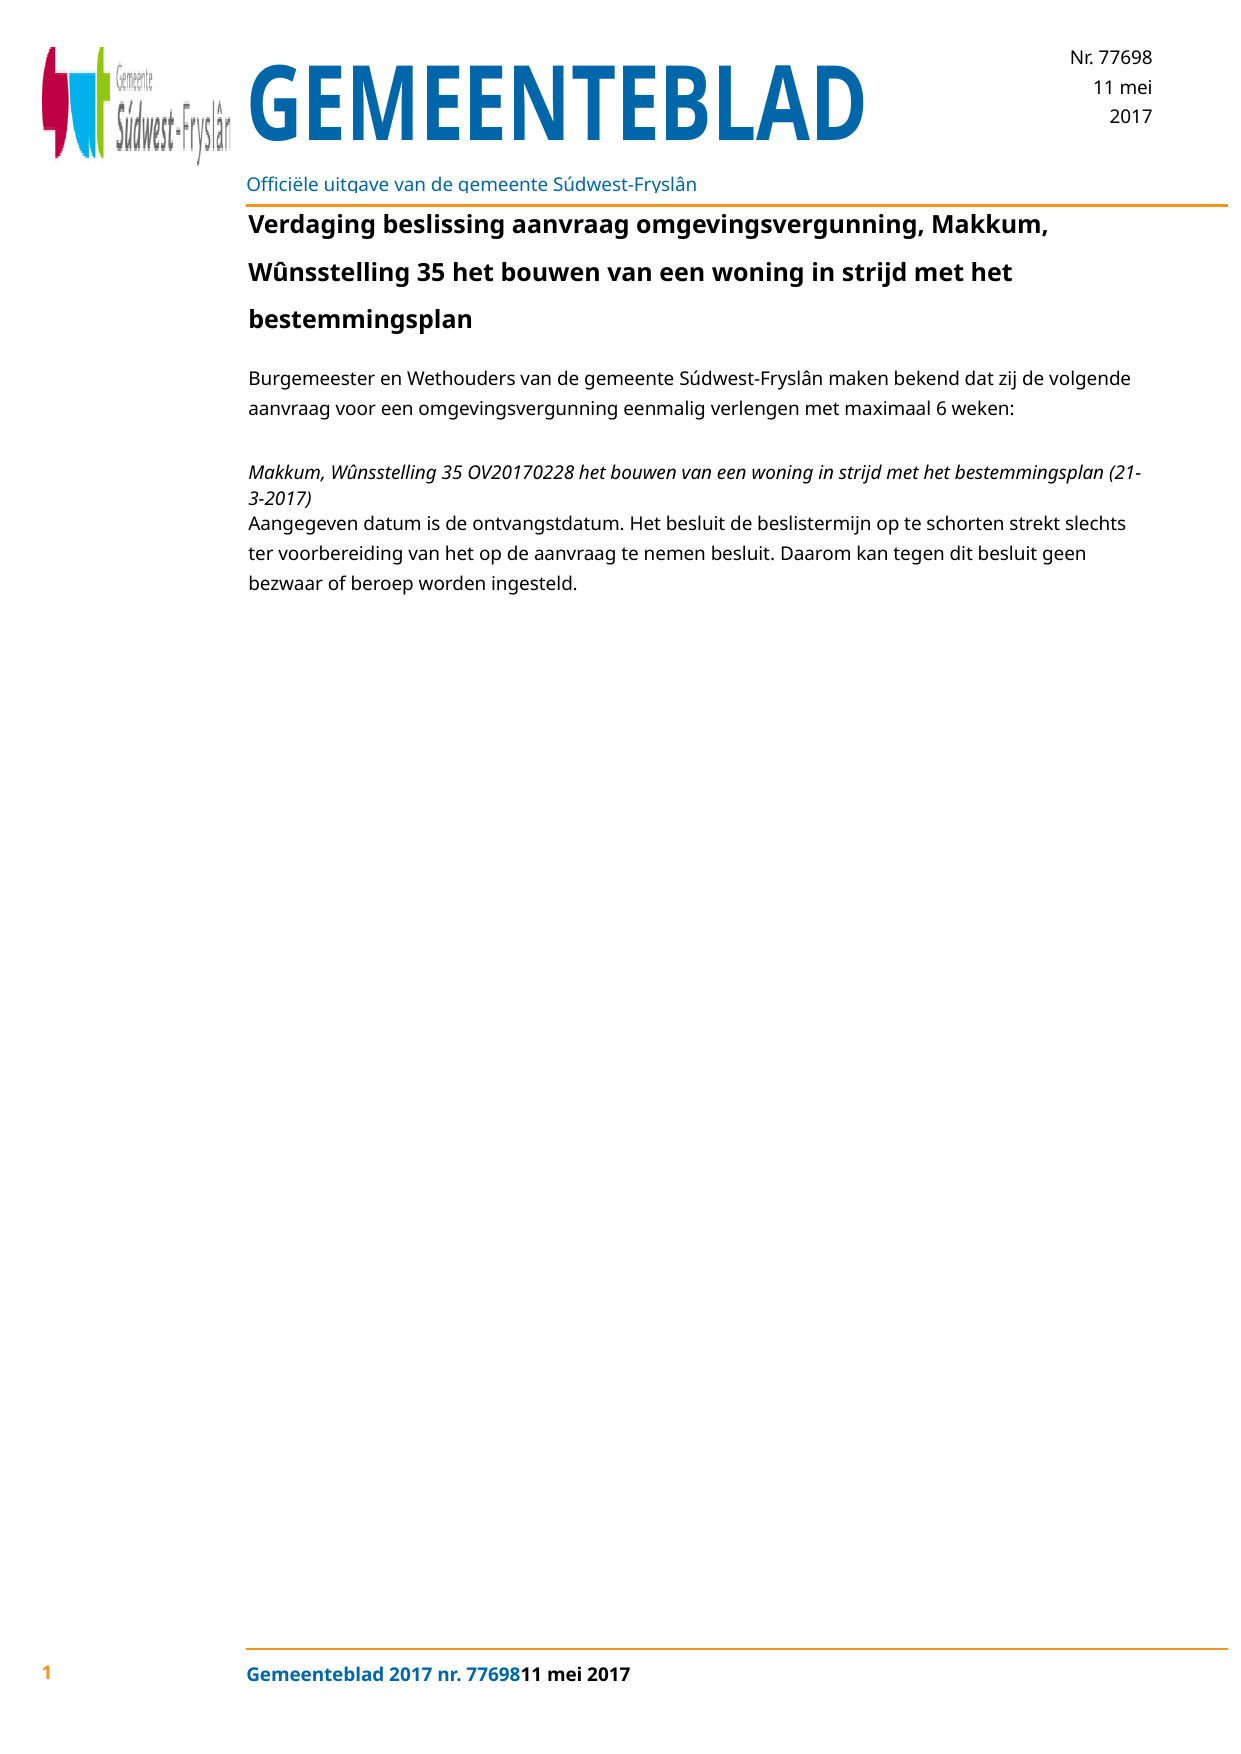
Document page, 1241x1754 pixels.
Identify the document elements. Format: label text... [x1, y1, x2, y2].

text Burgemeester en Wethouders van de gemeente Súdwest-Fryslân maken bekend dat zij de volgende aanvraag voor een omgevingsvergunning eenmalig verlengen met maximaal 6 weken: [248, 366, 1152, 421]
picture [41, 47, 231, 172]
text Verdaging beslissing aanvraag omgevingsvergunning, Makkum, Wûnsstelling 35 het bouwen van een woning in strijd met het bestemmingsplan [248, 207, 1152, 336]
text Aangegeven datum is de ontvangstdatum. Het besluit de beslistermijn op te schorten strekt slechts ter voorbereiding van het op de aanvraag te nemen besluit. Daarom kan tegen dit besluit geen bezwaar of beroep worden ingesteld. [248, 511, 1152, 595]
text Makkum, Wûnsstelling 35 OV20170228 het bouwen van een woning in strijd met het bestemmingsplan (21-3-2017) [248, 459, 1152, 511]
